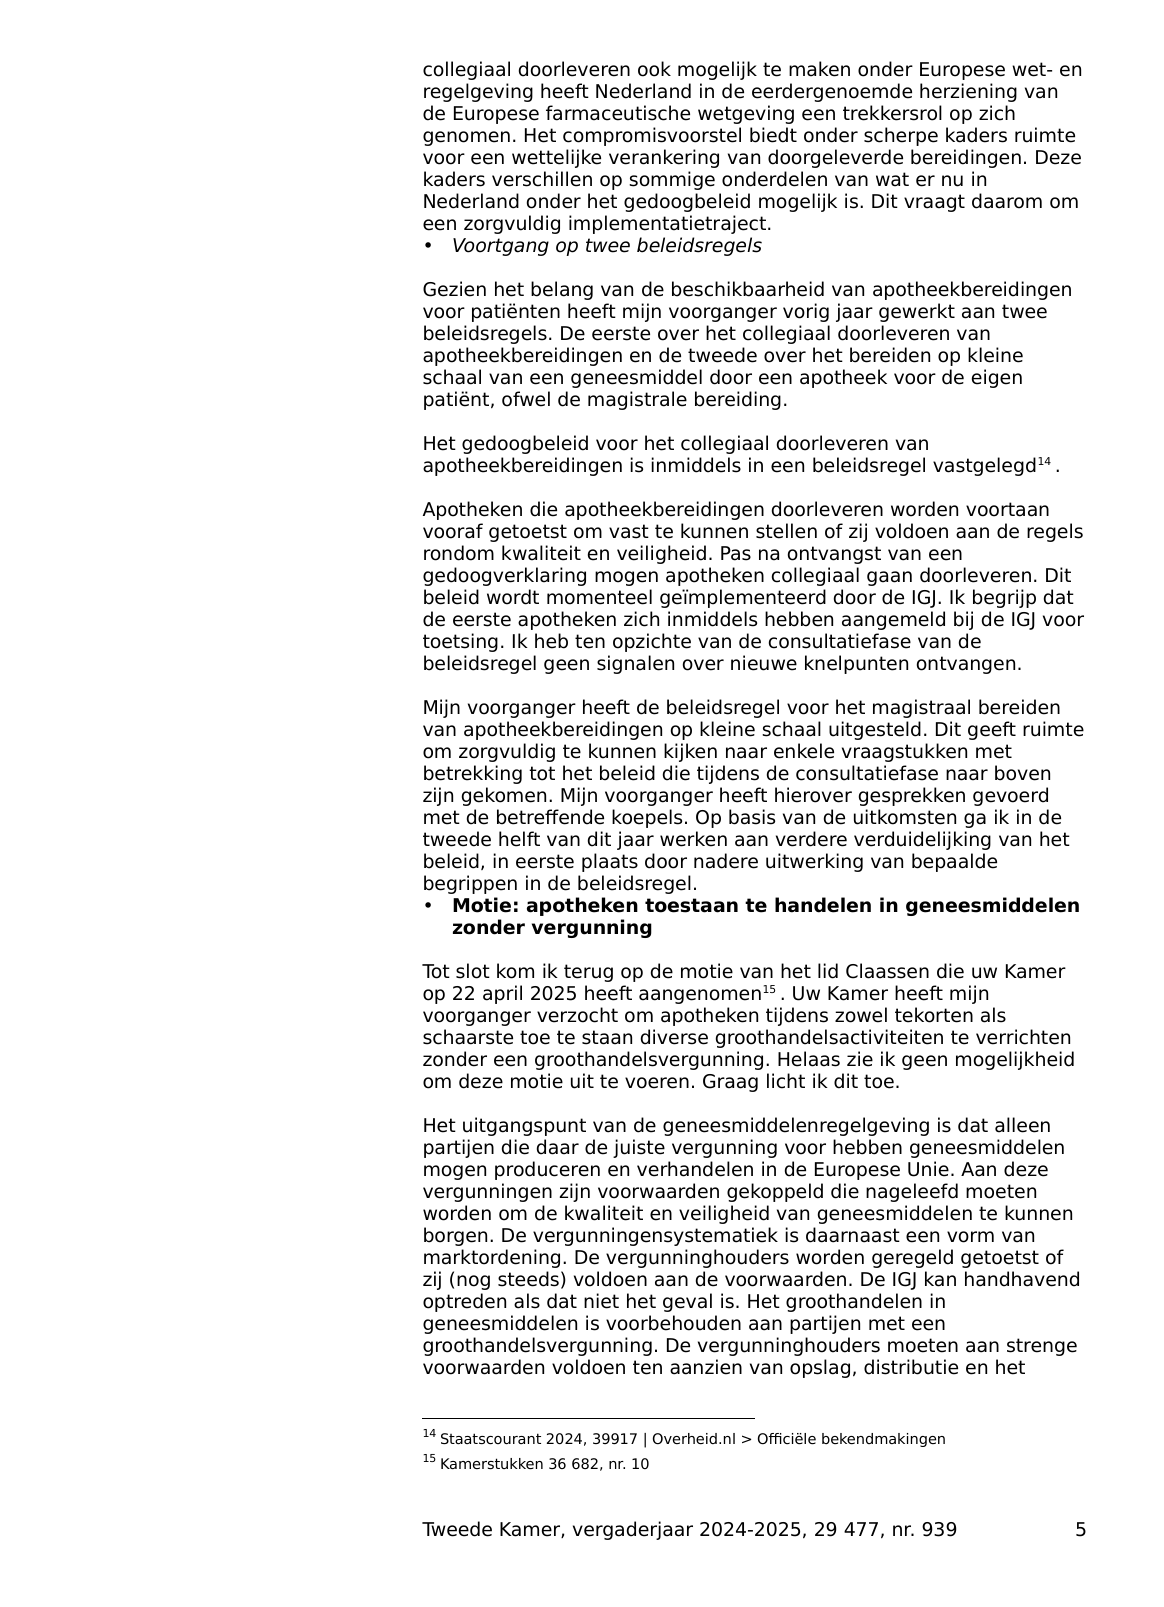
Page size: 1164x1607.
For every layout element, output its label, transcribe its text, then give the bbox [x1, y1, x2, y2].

text Gezien het belang van de beschikbaarheid van apotheekbereidingen voor patiënten heeft mijn voorganger vorig jaar gewerkt aan twee beleidsregels. De eerste over het collegiaal doorleveren van apotheekbereidingen en de tweede over het bereiden op kleine schaal van een geneesmiddel door een apotheek voor de eigen patiënt, ofwel de magistrale bereiding. [422, 279, 1087, 411]
text Mijn voorganger heeft de beleidsregel voor het magistraal bereiden van apotheekbereidingen op kleine schaal uitgesteld. Dit geeft ruimte om zorgvuldig te kunnen kijken naar enkele vraagstukken met betrekking tot het beleid die tijdens de consultatiefase naar boven zijn gekomen. Mijn voorganger heeft hierover gesprekken gevoerd met de betreffende koepels. Op basis van de uitkomsten ga ik in de tweede helft van dit jaar werken aan verdere verduidelijking van het beleid, in eerste plaats door nadere uitwerking van bepaalde begrippen in de beleidsregel. [422, 697, 1087, 895]
text Het uitgangspunt van de geneesmiddelenregelgeving is dat alleen partijen die daar de juiste vergunning voor hebben geneesmiddelen mogen produceren en verhandelen in de Europese Unie. Aan deze vergunningen zijn voorwaarden gekoppeld die nageleefd moeten worden om de kwaliteit en veiligheid van geneesmiddelen te kunnen borgen. De vergunningensystematiek is daarnaast een vorm van marktordening. De vergunninghouders worden geregeld getoetst of zij (nog steeds) voldoen aan de voorwaarden. De IGJ kan handhavend optreden als dat niet het geval is. Het groothandelen in geneesmiddelen is voorbehouden aan partijen met een groothandelsvergunning. De vergunninghouders moeten aan strenge voorwaarden voldoen ten aanzien van opslag, distributie en het [422, 1115, 1087, 1379]
text • Motie: apotheken toestaan te handelen in geneesmiddelen zonder vergunning [422, 895, 1087, 939]
text Het gedoogbeleid voor het collegiaal doorleveren van apotheekbereidingen is inmiddels in een beleidsregel vastgelegd. [422, 433, 1087, 477]
text Staatscourant 2024, 39917 | Overheid.nl > Officiële bekendmakingen [422, 1427, 1087, 1449]
text Tot slot kom ik terug op de motie van het lid Claassen die uw Kamer op 22 april 2025 heeft aangenomen. Uw Kamer heeft mijn voorganger verzocht om apotheken tijdens zowel tekorten als schaarste toe te staan diverse groothandelsactiviteiten te verrichten zonder een groothandelsvergunning. Helaas zie ik geen mogelijkheid om deze motie uit te voeren. Graag licht ik dit toe. [422, 961, 1087, 1093]
text Kamerstukken 36 682, nr. 10 [422, 1452, 1087, 1474]
text Apotheken die apotheekbereidingen doorleveren worden voortaan vooraf getoetst om vast te kunnen stellen of zij voldoen aan de regels rondom kwaliteit en veiligheid. Pas na ontvangst van een gedoogverklaring mogen apotheken collegiaal gaan doorleveren. Dit beleid wordt momenteel geïmplementeerd door de IGJ. Ik begrijp dat de eerste apotheken zich inmiddels hebben aangemeld bij de IGJ voor toetsing. Ik heb ten opzichte van de consultatiefase van de beleidsregel geen signalen over nieuwe knelpunten ontvangen. [422, 499, 1087, 675]
text • Voortgang op twee beleidsregels [422, 235, 1087, 257]
text collegiaal doorleveren ook mogelijk te maken onder Europese wet- en regelgeving heeft Nederland in de eerdergenoemde herziening van de Europese farmaceutische wetgeving een trekkersrol op zich genomen. Het compromisvoorstel biedt onder scherpe kaders ruimte voor een wettelijke verankering van doorgeleverde bereidingen. Deze kaders verschillen op sommige onderdelen van wat er nu in Nederland onder het gedoogbeleid mogelijk is. Dit vraagt daarom om een zorgvuldig implementatietraject. [422, 59, 1087, 235]
